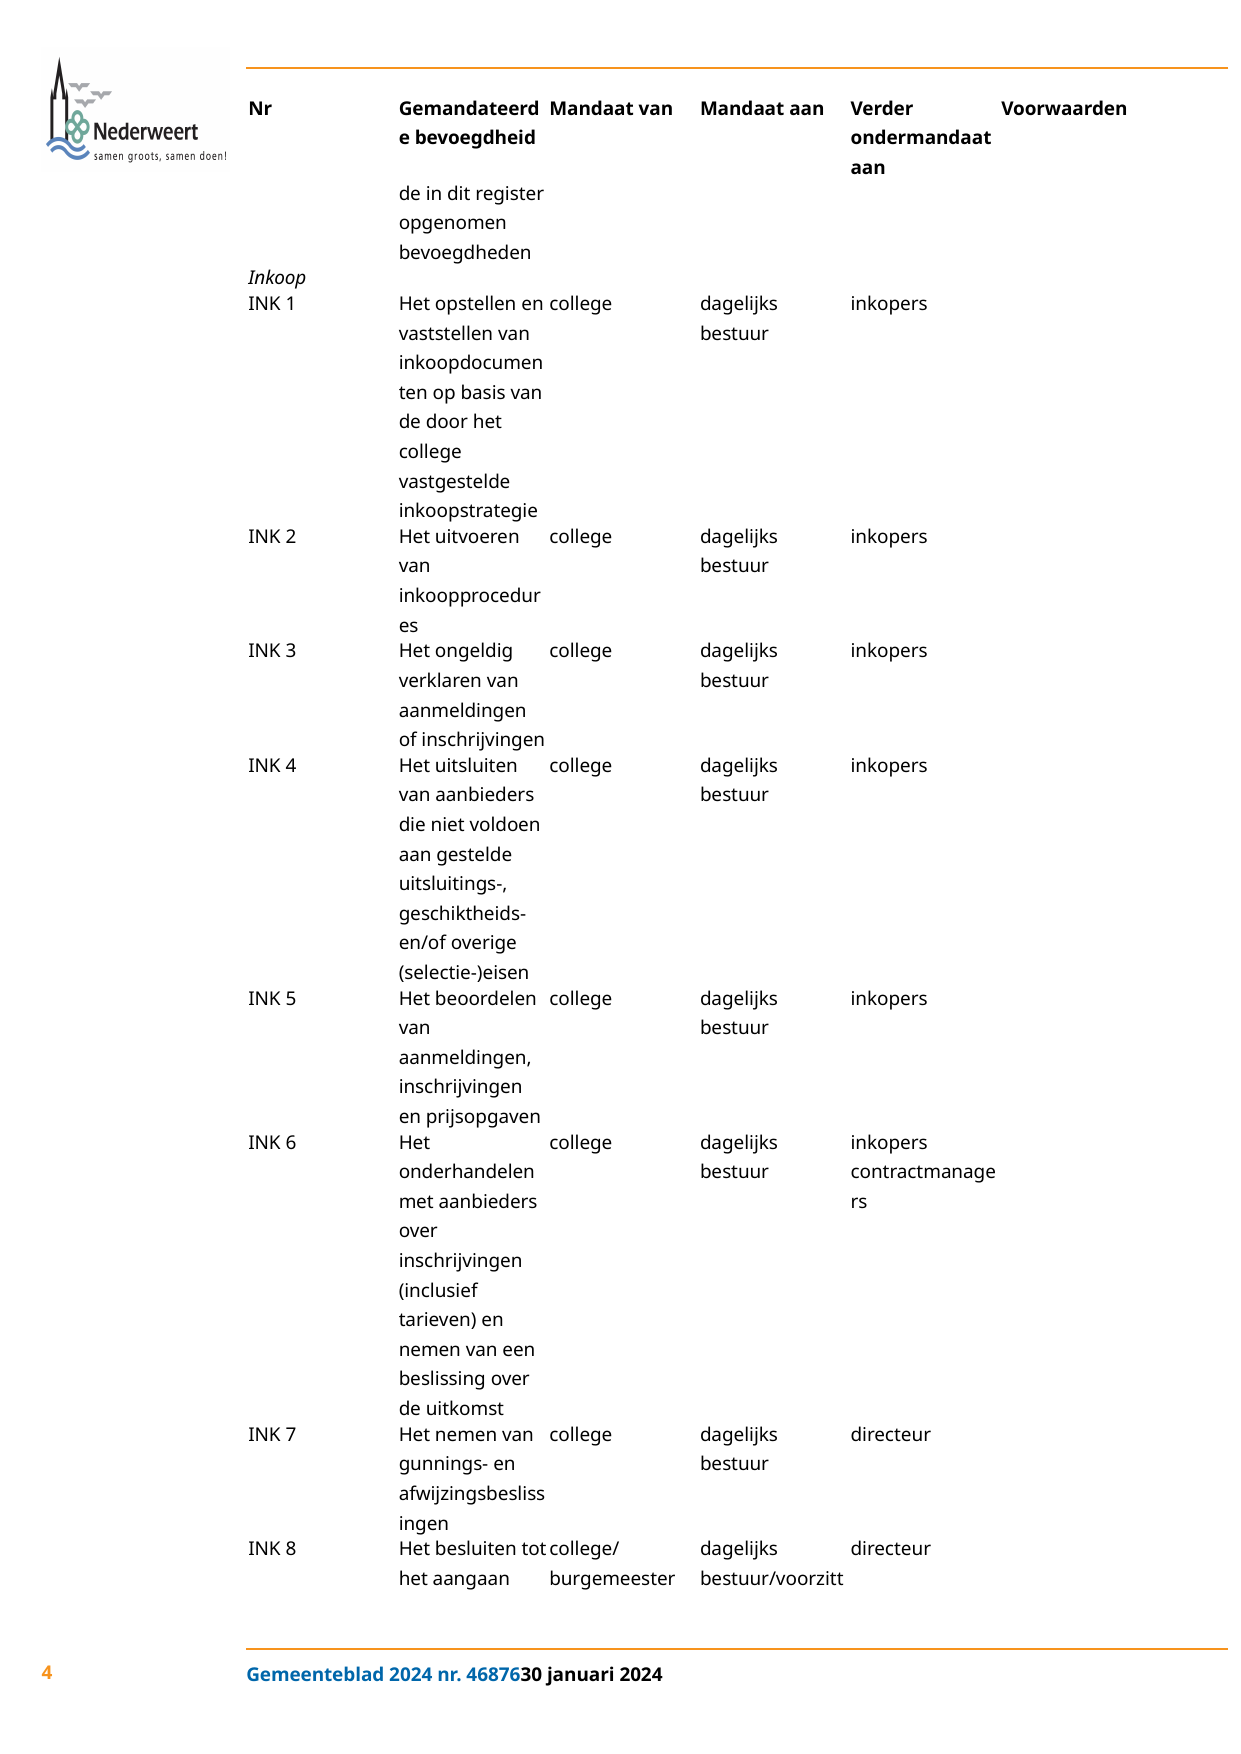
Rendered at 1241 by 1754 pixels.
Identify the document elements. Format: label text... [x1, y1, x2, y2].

table_cell college/burgemeester [549, 1535, 700, 1591]
table_cell Het opstellen en vaststellen van inkoopdocumenten op basis van de door het college vastgestelde inkoopstrategie [399, 290, 549, 523]
table_cell inkopers [850, 638, 1001, 752]
table_cell dagelijks bestuur [700, 523, 850, 638]
table_cell directeur [850, 1421, 1001, 1535]
table_cell [850, 180, 1001, 264]
table_cell inkopers [850, 523, 1001, 638]
table_cell [1001, 523, 1152, 638]
table_cell INK 5 [248, 985, 398, 1129]
table_cell dagelijks bestuur/voorzitt [700, 1535, 850, 1591]
table_cell [1001, 985, 1152, 1129]
table_cell [1001, 752, 1152, 985]
table_cell [1001, 638, 1152, 752]
table_cell Het nemen van gunnings- en afwijzingsbeslissingen [399, 1421, 549, 1535]
table_cell INK 2 [248, 523, 398, 638]
table_cell [700, 180, 850, 264]
table_cell Het ongeldig verklaren van aanmeldingen of inschrijvingen [399, 638, 549, 752]
table_header Mandaat van [549, 95, 700, 180]
table_cell Het onderhandelen met aanbieders over inschrijvingen (inclusief tarieven) en nemen van een beslissing over de uitkomst [399, 1129, 549, 1421]
table_cell college [549, 523, 700, 638]
table_cell dagelijks bestuur [700, 1421, 850, 1535]
table_cell dagelijks bestuur [700, 985, 850, 1129]
table_cell dagelijks bestuur [700, 752, 850, 985]
table_cell de in dit register opgenomen bevoegdheden [399, 180, 549, 264]
table_cell college [549, 752, 700, 985]
table_cell dagelijks bestuur [700, 638, 850, 752]
table_cell dagelijks bestuur [700, 290, 850, 523]
table_cell Inkoop [248, 265, 1152, 290]
table_cell INK 8 [248, 1535, 398, 1591]
table_cell inkopers [850, 752, 1001, 985]
table_cell INK 1 [248, 290, 398, 523]
table_cell INK 3 [248, 638, 398, 752]
table_cell Het besluiten tot het aangaan [399, 1535, 549, 1591]
table_cell [1001, 1129, 1152, 1421]
table_cell Het uitvoeren van inkoopprocedures [399, 523, 549, 638]
table_header Verder ondermandaat aan [850, 95, 1001, 180]
table_cell college [549, 1421, 700, 1535]
table_header Gemandateerde bevoegdheid [399, 95, 549, 180]
table_cell college [549, 985, 700, 1129]
table_cell Het uitsluiten van aanbieders die niet voldoen aan gestelde uitsluitings-, geschiktheids- en/of overige (selectie-)eisen [399, 752, 549, 985]
table_cell [549, 180, 700, 264]
table_cell Het beoordelen van aanmeldingen, inschrijvingen en prijsopgaven [399, 985, 549, 1129]
table_cell inkopers contractmanagers [850, 1129, 1001, 1421]
table_cell [248, 180, 398, 264]
table_cell inkopers [850, 985, 1001, 1129]
table_cell [1001, 290, 1152, 523]
table_cell [1001, 1535, 1152, 1591]
table_cell directeur [850, 1535, 1001, 1591]
table_cell INK 7 [248, 1421, 398, 1535]
table_header Nr [248, 95, 398, 180]
table_cell college [549, 638, 700, 752]
table_cell college [549, 290, 700, 523]
table_cell [1001, 1421, 1152, 1535]
table_cell inkopers [850, 290, 1001, 523]
table_cell INK 6 [248, 1129, 398, 1421]
table_header Mandaat aan [700, 95, 850, 180]
table_cell dagelijks bestuur [700, 1129, 850, 1421]
picture [41, 47, 231, 172]
table_cell [1001, 180, 1152, 264]
table_cell college [549, 1129, 700, 1421]
table_cell INK 4 [248, 752, 398, 985]
table_header Voorwaarden [1001, 95, 1152, 180]
